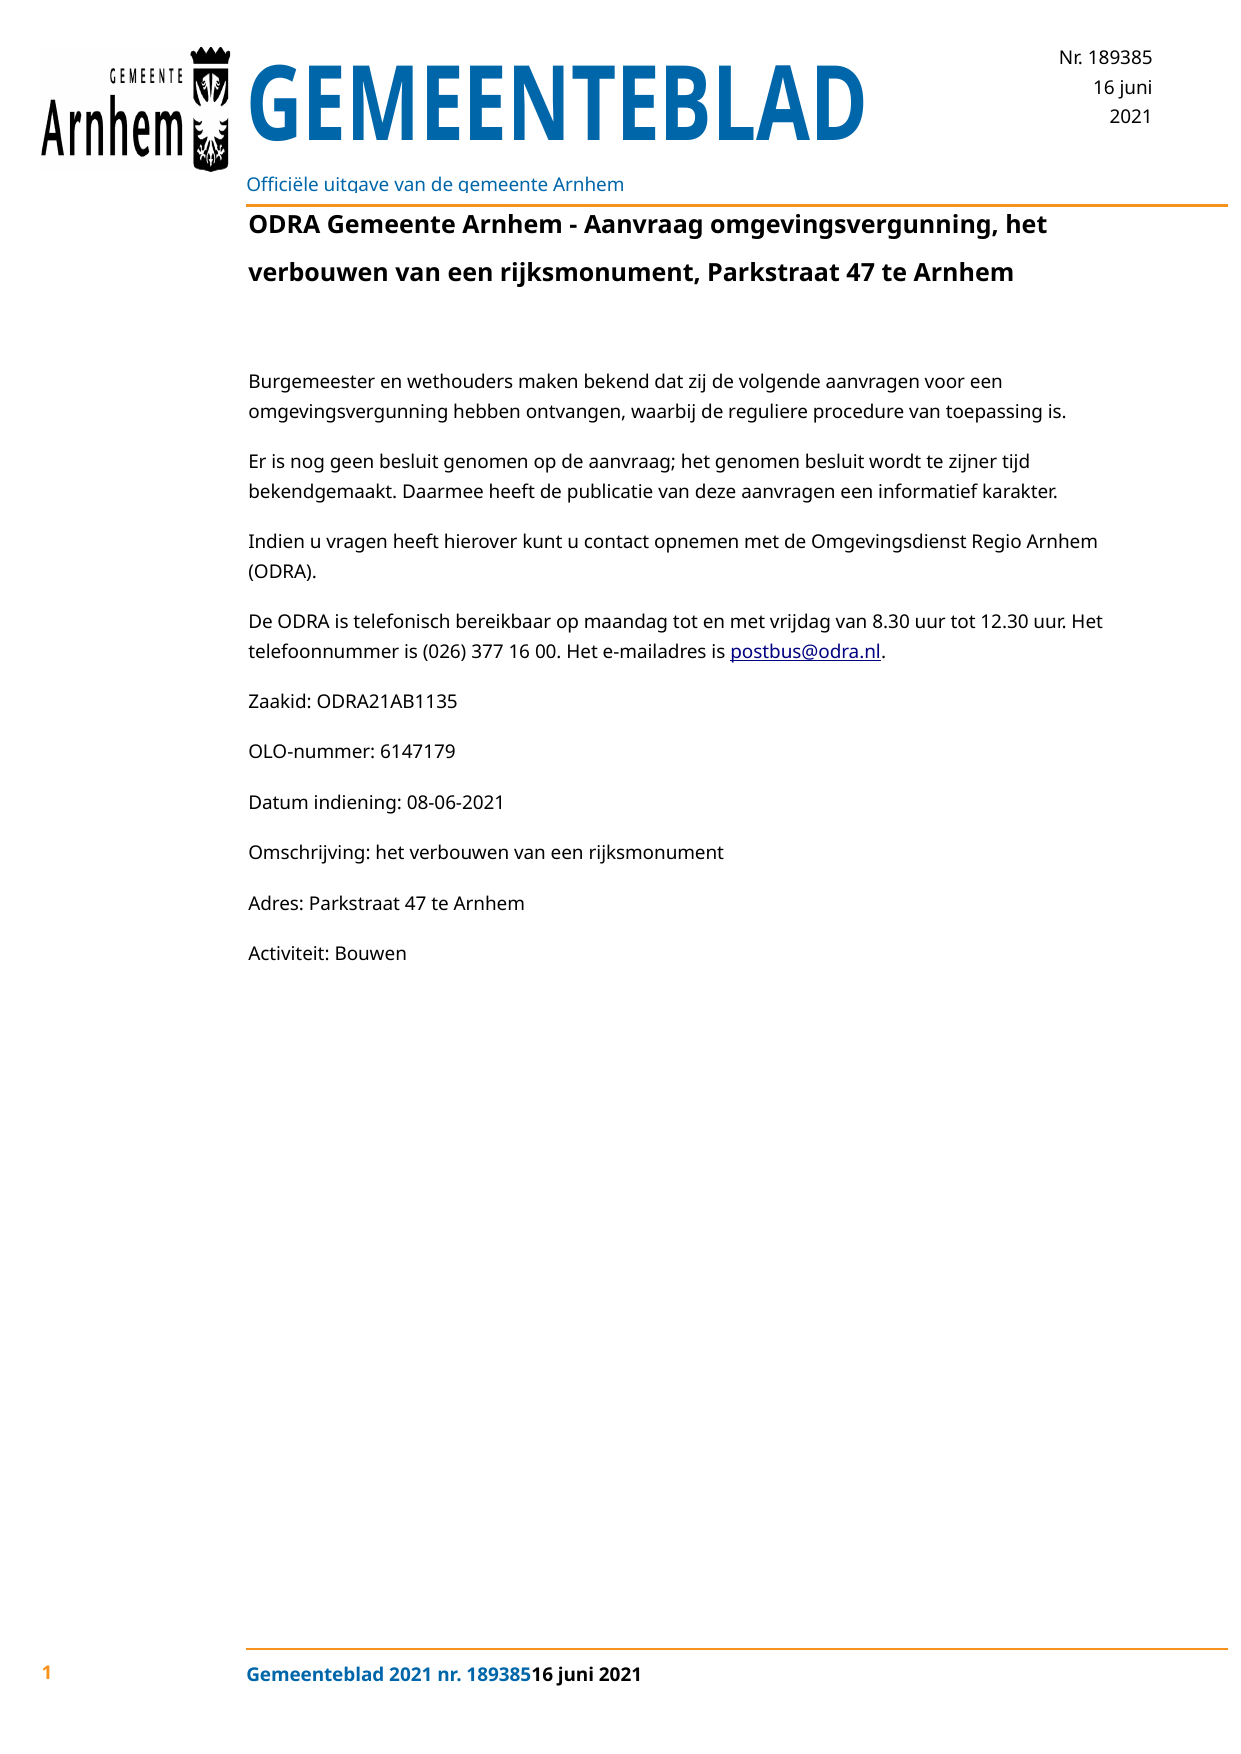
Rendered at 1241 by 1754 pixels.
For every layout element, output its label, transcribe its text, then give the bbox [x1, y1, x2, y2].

text OLO-nummer: 6147179 [248, 739, 1152, 764]
text Omschrijving: het verbouwen van een rijksmonument [248, 839, 1152, 865]
text Burgemeester en wethouders maken bekend dat zij de volgende aanvragen voor een omgevingsvergunning hebben ontvangen, waarbij de reguliere procedure van toepassing is. [248, 368, 1152, 424]
picture [41, 47, 231, 172]
text ODRA Gemeente Arnhem - Aanvraag omgevingsvergunning, het verbouwen van een rijksmonument, Parkstraat 47 te Arnhem [248, 207, 1152, 288]
text Er is nog geen besluit genomen op de aanvraag; het genomen besluit wordt te zijner tijd bekendgemaakt. Daarmee heeft de publicatie van deze aanvragen een informatief karakter. [248, 448, 1152, 504]
text De ODRA is telefonisch bereikbaar op maandag tot en met vrijdag van 8.30 uur tot 12.30 uur. Het telefoonnummer is (026) 377 16 00. Het e-mailadres is postbus@odra.nl. [248, 608, 1152, 664]
text Datum indiening: 08-06-2021 [248, 789, 1152, 815]
text Activiteit: Bouwen [248, 940, 1152, 966]
text Zaakid: ODRA21AB1135 [248, 688, 1152, 714]
text Indien u vragen heeft hierover kunt u contact opnemen met de Omgevingsdienst Regio Arnhem (ODRA). [248, 528, 1152, 584]
text Adres: Parkstraat 47 te Arnhem [248, 890, 1152, 916]
